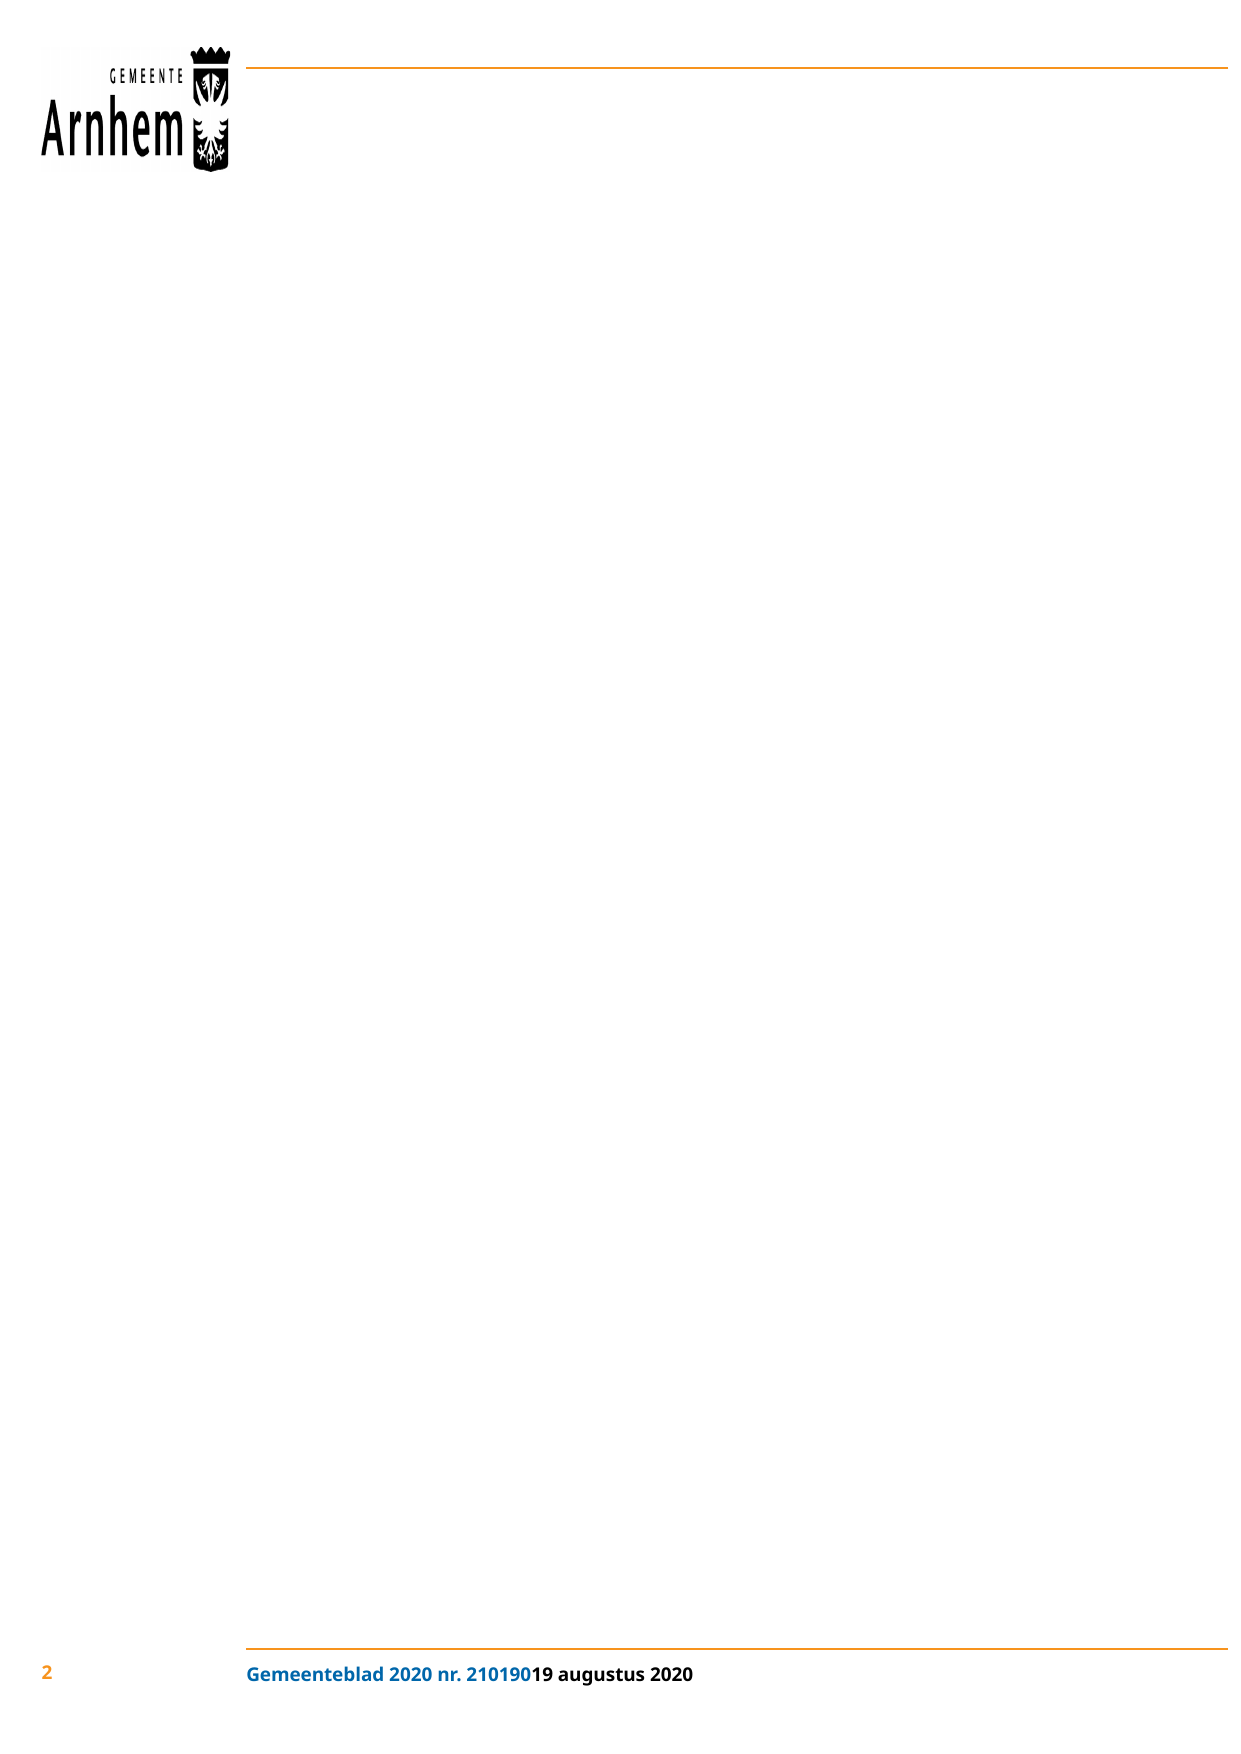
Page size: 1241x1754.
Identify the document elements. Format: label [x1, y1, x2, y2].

picture [41, 47, 231, 172]
